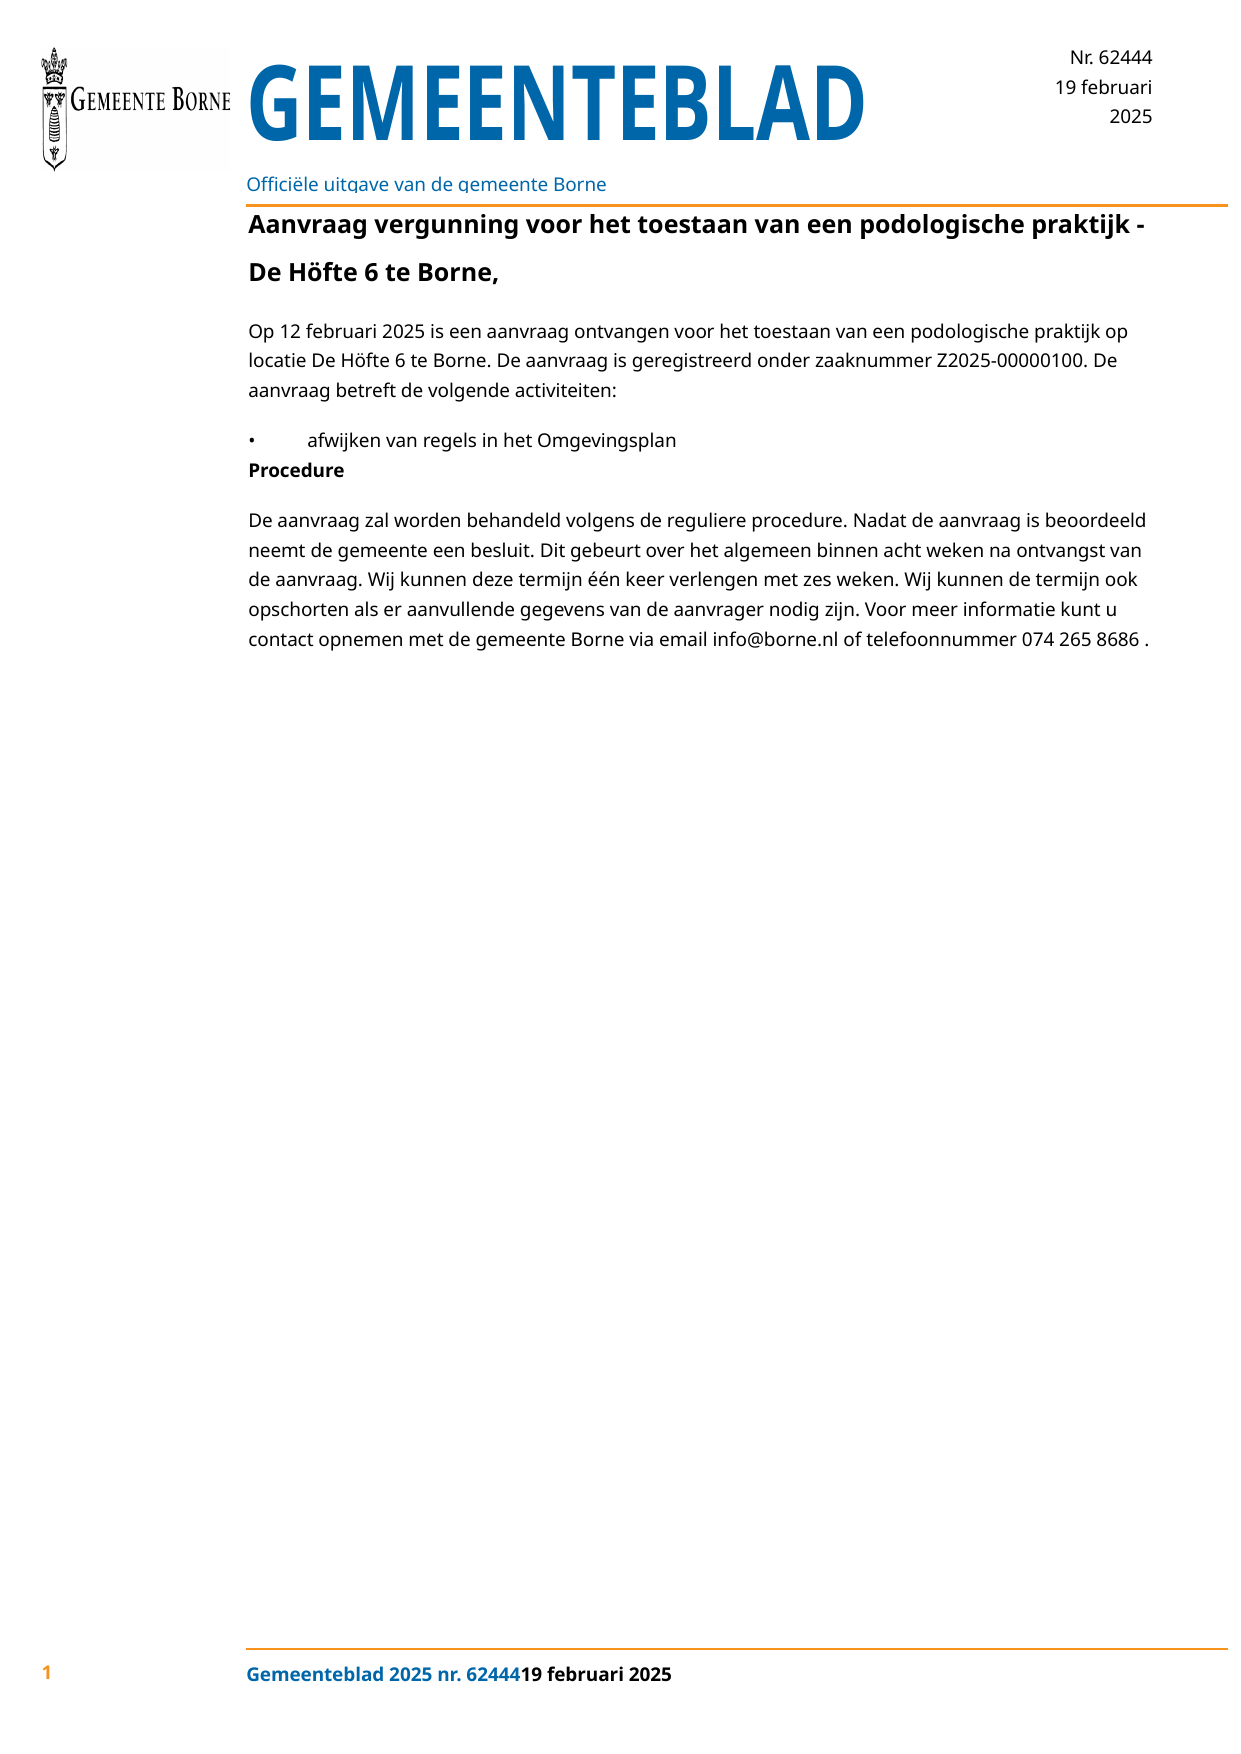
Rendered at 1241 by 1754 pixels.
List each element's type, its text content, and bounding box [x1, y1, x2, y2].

picture [41, 47, 231, 172]
list afwijken van regels in het Omgevingsplan [248, 427, 1152, 453]
text Procedure [248, 457, 1152, 483]
text Op 12 februari 2025 is een aanvraag ontvangen voor het toestaan van een podologische praktijk op locatie De Höfte 6 te Borne. De aanvraag is geregistreerd onder zaaknummer Z2025-00000100. De aanvraag betreft de volgende activiteiten: [248, 318, 1152, 403]
text De aanvraag zal worden behandeld volgens de reguliere procedure. Nadat de aanvraag is beoordeeld neemt de gemeente een besluit. Dit gebeurt over het algemeen binnen acht weken na ontvangst van de aanvraag. Wij kunnen deze termijn één keer verlengen met zes weken. Wij kunnen de termijn ook opschorten als er aanvullende gegevens van de aanvrager nodig zijn. Voor meer informatie kunt u contact opnemen met de gemeente Borne via email info@borne.nl of telefoonnummer 074 265 8686 . [248, 507, 1152, 652]
text Aanvraag vergunning voor het toestaan van een podologische praktijk - De Höfte 6 te Borne, [248, 207, 1152, 288]
